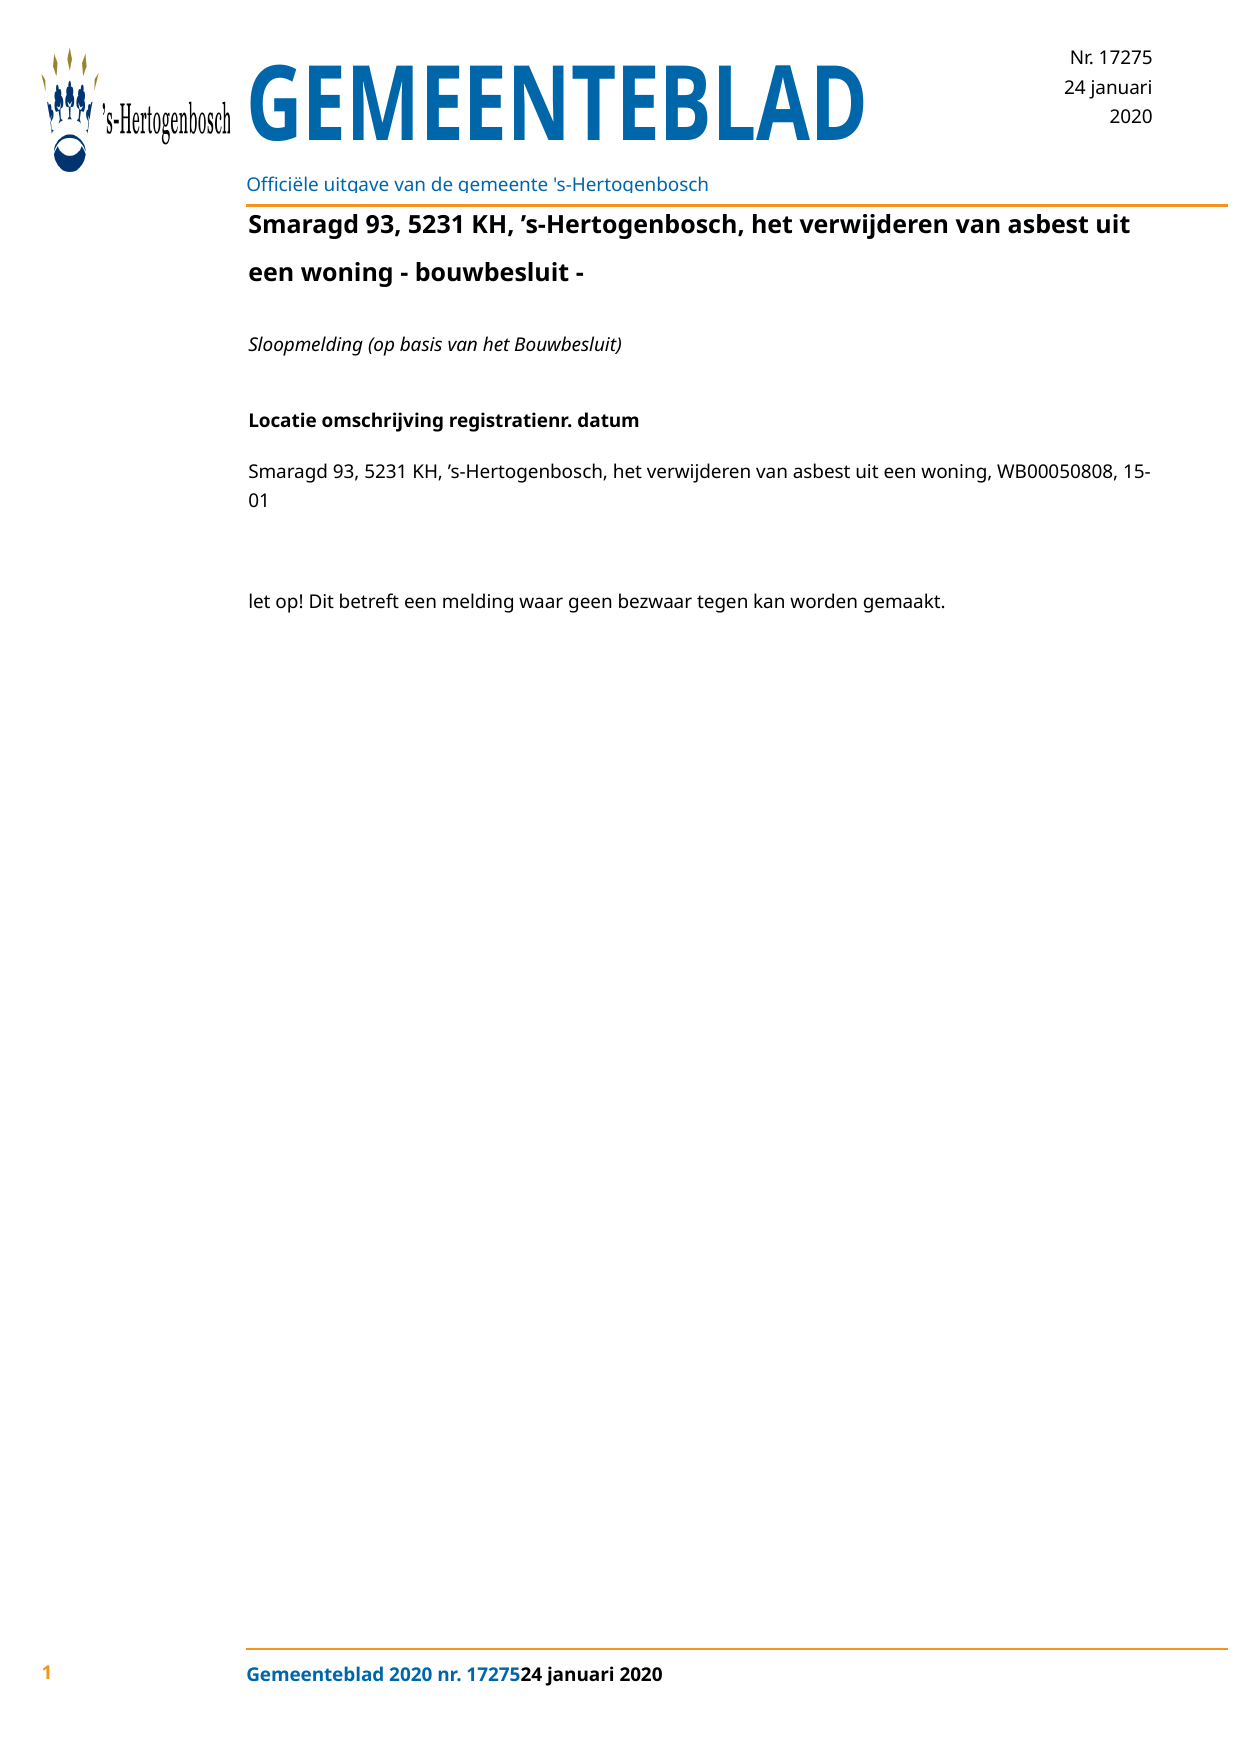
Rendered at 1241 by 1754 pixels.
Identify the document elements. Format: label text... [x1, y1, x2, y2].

text Locatie omschrijving registratienr. datum [248, 408, 1152, 433]
text let op! Dit betreft een melding waar geen bezwaar tegen kan worden gemaakt. [248, 588, 1152, 614]
text Smaragd 93, 5231 KH, ’s-Hertogenbosch, het verwijderen van asbest uit een woning, WB00050808, 15-01 [248, 458, 1152, 513]
picture [41, 47, 231, 172]
text Sloopmelding (op basis van het Bouwbesluit) [248, 331, 1152, 357]
text Smaragd 93, 5231 KH, ’s-Hertogenbosch, het verwijderen van asbest uit een woning - bouwbesluit - [248, 207, 1152, 288]
